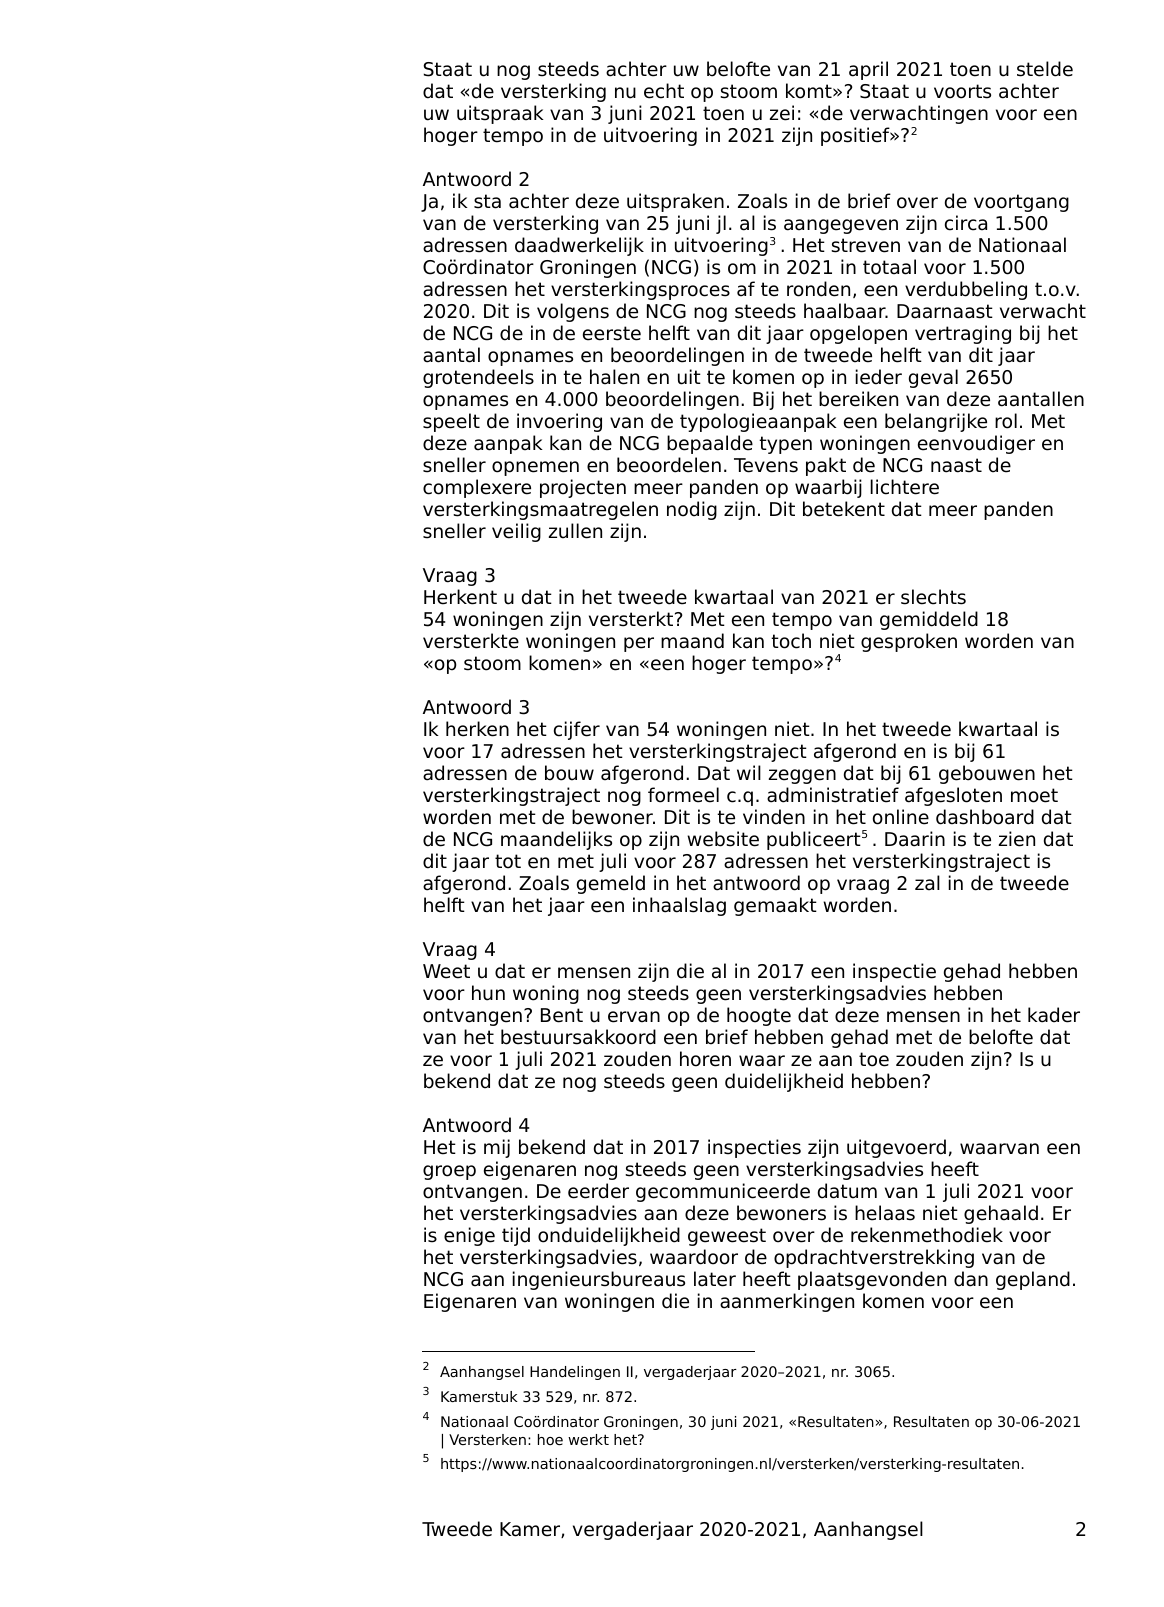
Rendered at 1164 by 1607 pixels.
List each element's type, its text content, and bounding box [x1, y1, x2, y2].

text Herkent u dat in het tweede kwartaal van 2021 er slechts 54 woningen zijn versterkt? Met een tempo van gemiddeld 18 versterkte woningen per maand kan toch niet gesproken worden van «op stoom komen» en «een hoger tempo»? [422, 587, 1087, 675]
text Kamerstuk 33 529, nr. 872. [422, 1385, 1087, 1407]
text Vraag 3 [422, 565, 1087, 587]
text Het is mij bekend dat in 2017 inspecties zijn uitgevoerd, waarvan een groep eigenaren nog steeds geen versterkingsadvies heeft ontvangen. De eerder gecommuniceerde datum van 1 juli 2021 voor het versterkingsadvies aan deze bewoners is helaas niet gehaald. Er is enige tijd onduidelijkheid geweest over de rekenmethodiek voor het versterkingsadvies, waardoor de opdrachtverstrekking van de NCG aan ingenieursbureaus later heeft plaatsgevonden dan gepland. Eigenaren van woningen die in aanmerkingen komen voor een [422, 1137, 1087, 1313]
text Staat u nog steeds achter uw belofte van 21 april 2021 toen u stelde dat «de versterking nu echt op stoom komt»? Staat u voorts achter uw uitspraak van 3 juni 2021 toen u zei: «de verwachtingen voor een hoger tempo in de uitvoering in 2021 zijn positief»? [422, 59, 1087, 147]
text Ik herken het cijfer van 54 woningen niet. In het tweede kwartaal is voor 17 adressen het versterkingstraject afgerond en is bij 61 adressen de bouw afgerond. Dat wil zeggen dat bij 61 gebouwen het versterkingstraject nog formeel c.q. administratief afgesloten moet worden met de bewoner. Dit is te vinden in het online dashboard dat de NCG maandelijks op zijn website publiceert. Daarin is te zien dat dit jaar tot en met juli voor 287 adressen het versterkingstraject is afgerond. Zoals gemeld in het antwoord op vraag 2 zal in de tweede helft van het jaar een inhaalslag gemaakt worden. [422, 719, 1087, 917]
text Antwoord 4 [422, 1115, 1087, 1137]
text Antwoord 2 [422, 169, 1087, 191]
text https://www.nationaalcoordinatorgroningen.nl/versterken/versterking-resultaten. [422, 1452, 1087, 1474]
text Weet u dat er mensen zijn die al in 2017 een inspectie gehad hebben voor hun woning nog steeds geen versterkingsadvies hebben ontvangen? Bent u ervan op de hoogte dat deze mensen in het kader van het bestuursakkoord een brief hebben gehad met de belofte dat ze voor 1 juli 2021 zouden horen waar ze aan toe zouden zijn? Is u bekend dat ze nog steeds geen duidelijkheid hebben? [422, 961, 1087, 1093]
text Vraag 4 [422, 939, 1087, 961]
text Ja, ik sta achter deze uitspraken. Zoals in de brief over de voortgang van de versterking van 25 juni jl. al is aangegeven zijn circa 1.500 adressen daadwerkelijk in uitvoering. Het streven van de Nationaal Coördinator Groningen (NCG) is om in 2021 in totaal voor 1.500 adressen het versterkingsproces af te ronden, een verdubbeling t.o.v. 2020. Dit is volgens de NCG nog steeds haalbaar. Daarnaast verwacht de NCG de in de eerste helft van dit jaar opgelopen vertraging bij het aantal opnames en beoordelingen in de tweede helft van dit jaar grotendeels in te halen en uit te komen op in ieder geval 2650 opnames en 4.000 beoordelingen. Bij het bereiken van deze aantallen speelt de invoering van de typologieaanpak een belangrijke rol. Met deze aanpak kan de NCG bepaalde typen woningen eenvoudiger en sneller opnemen en beoordelen. Tevens pakt de NCG naast de complexere projecten meer panden op waarbij lichtere versterkingsmaatregelen nodig zijn. Dit betekent dat meer panden sneller veilig zullen zijn. [422, 191, 1087, 543]
text Aanhangsel Handelingen II, vergaderjaar 2020–2021, nr. 3065. [422, 1360, 1087, 1382]
text Nationaal Coördinator Groningen, 30 juni 2021, «Resultaten», Resultaten op 30-06-2021 | Versterken: hoe werkt het? [422, 1410, 1087, 1449]
text Antwoord 3 [422, 697, 1087, 719]
